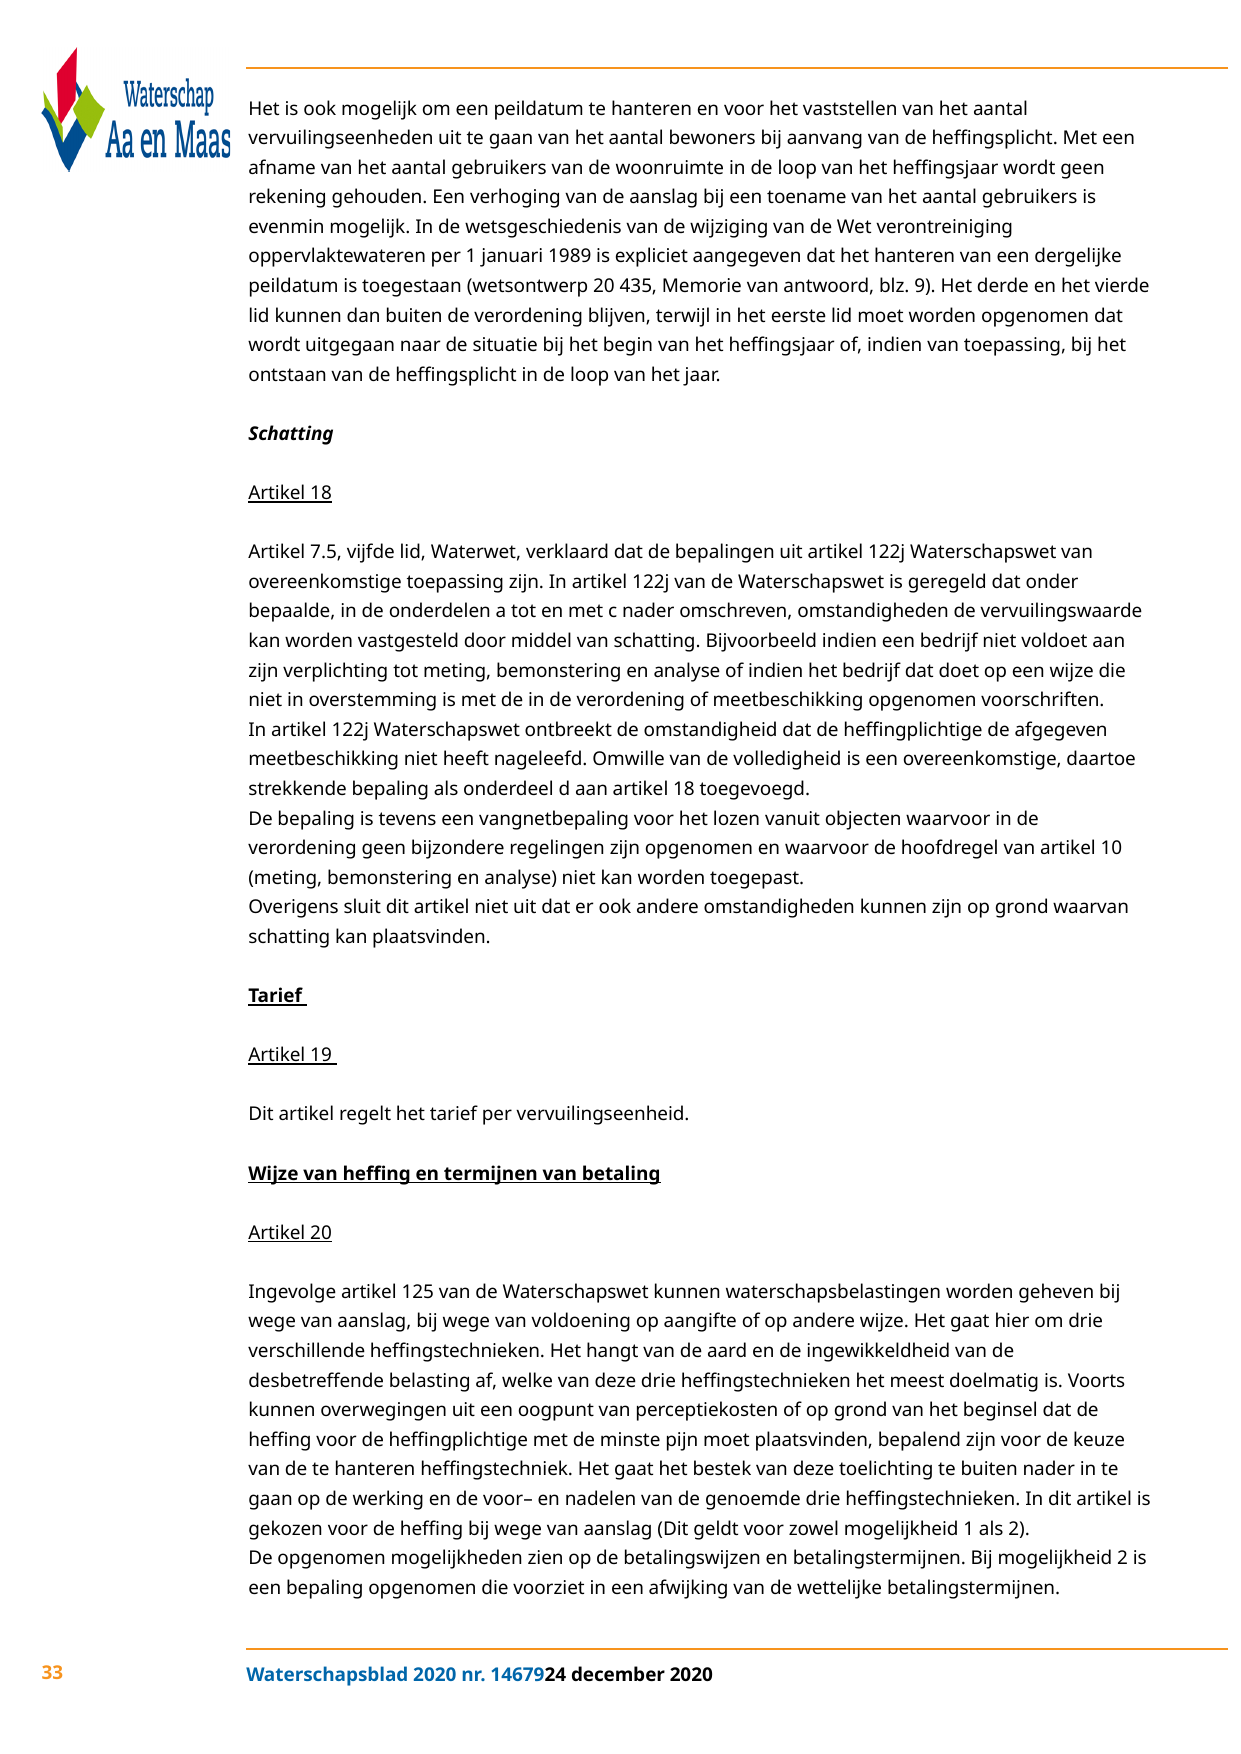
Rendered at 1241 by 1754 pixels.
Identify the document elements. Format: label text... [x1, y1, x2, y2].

text Het is ook mogelijk om een peildatum te hanteren en voor het vaststellen van het aantal vervuilingseenheden uit te gaan van het aantal bewoners bij aanvang van de heffingsplicht. Met een afname van het aantal gebruikers van de woonruimte in de loop van het heffingsjaar wordt geen rekening gehouden. Een verhoging van de aanslag bij een toename van het aantal gebruikers is evenmin mogelijk. In de wetsgeschiedenis van de wijziging van de Wet verontreiniging oppervlaktewateren per 1 januari 1989 is expliciet aangegeven dat het hanteren van een dergelijke peildatum is toegestaan (wetsontwerp 20 435, Memorie van antwoord, blz. 9). Het derde en het vierde lid kunnen dan buiten de verordening blijven, terwijl in het eerste lid moet worden opgenomen dat wordt uitgegaan naar de situatie bij het begin van het heffingsjaar of, indien van toepassing, bij het ontstaan van de heffingsplicht in de loop van het jaar. [248, 95, 1152, 387]
text Wijze van heffing en termijnen van betaling [248, 1160, 1152, 1186]
text De bepaling is tevens een vangnetbepaling voor het lozen vanuit objecten waarvoor in de verordening geen bijzondere regelingen zijn opgenomen en waarvoor de hoofdregel van artikel 10 (meting, bemonstering en analyse) niet kan worden toegepast. [248, 805, 1152, 890]
text Artikel 7.5, vijfde lid, Waterwet, verklaard dat de bepalingen uit artikel 122j Waterschapswet van overeenkomstige toepassing zijn. In artikel 122j van de Waterschapswet is geregeld dat onder bepaalde, in de onderdelen a tot en met c nader omschreven, omstandigheden de vervuilingswaarde kan worden vastgesteld door middel van schatting. Bijvoorbeeld indien een bedrijf niet voldoet aan zijn verplichting tot meting, bemonstering en analyse of indien het bedrijf dat doet op een wijze die niet in overstemming is met de in de verordening of meetbeschikking opgenomen voorschriften. [248, 538, 1152, 712]
text Dit artikel regelt het tarief per vervuilingseenheid. [248, 1101, 1152, 1126]
text De opgenomen mogelijkheden zien op de betalingswijzen en betalingstermijnen. Bij mogelijkheid 2 is een bepaling opgenomen die voorziet in een afwijking van de wettelijke betalingstermijnen. [248, 1544, 1152, 1600]
text Artikel 18 [248, 479, 1152, 505]
picture [41, 47, 231, 172]
text Tarief [248, 982, 1152, 1008]
text Schatting [248, 420, 1152, 446]
text In artikel 122j Waterschapswet ontbreekt de omstandigheid dat de heffingplichtige de afgegeven meetbeschikking niet heeft nageleefd. Omwille van de volledigheid is een overeenkomstige, daartoe strekkende bepaling als onderdeel d aan artikel 18 toegevoegd. [248, 716, 1152, 801]
text Artikel 19 [248, 1041, 1152, 1067]
text Artikel 20 [248, 1219, 1152, 1245]
text Overigens sluit dit artikel niet uit dat er ook andere omstandigheden kunnen zijn op grond waarvan schatting kan plaatsvinden. [248, 893, 1152, 949]
text Ingevolge artikel 125 van de Waterschapswet kunnen waterschapsbelastingen worden geheven bij wege van aanslag, bij wege van voldoening op aangifte of op andere wijze. Het gaat hier om drie verschillende heffingstechnieken. Het hangt van de aard en de ingewikkeldheid van de desbetreffende belasting af, welke van deze drie heffingstechnieken het meest doelmatig is. Voorts kunnen overwegingen uit een oogpunt van perceptiekosten of op grond van het beginsel dat de heffing voor de heffingplichtige met de minste pijn moet plaatsvinden, bepalend zijn voor de keuze van de te hanteren heffingstechniek. Het gaat het bestek van deze toelichting te buiten nader in te gaan op de werking en de voor– en nadelen van de genoemde drie heffingstechnieken. In dit artikel is gekozen voor de heffing bij wege van aanslag (Dit geldt voor zowel mogelijkheid 1 als 2). [248, 1278, 1152, 1541]
